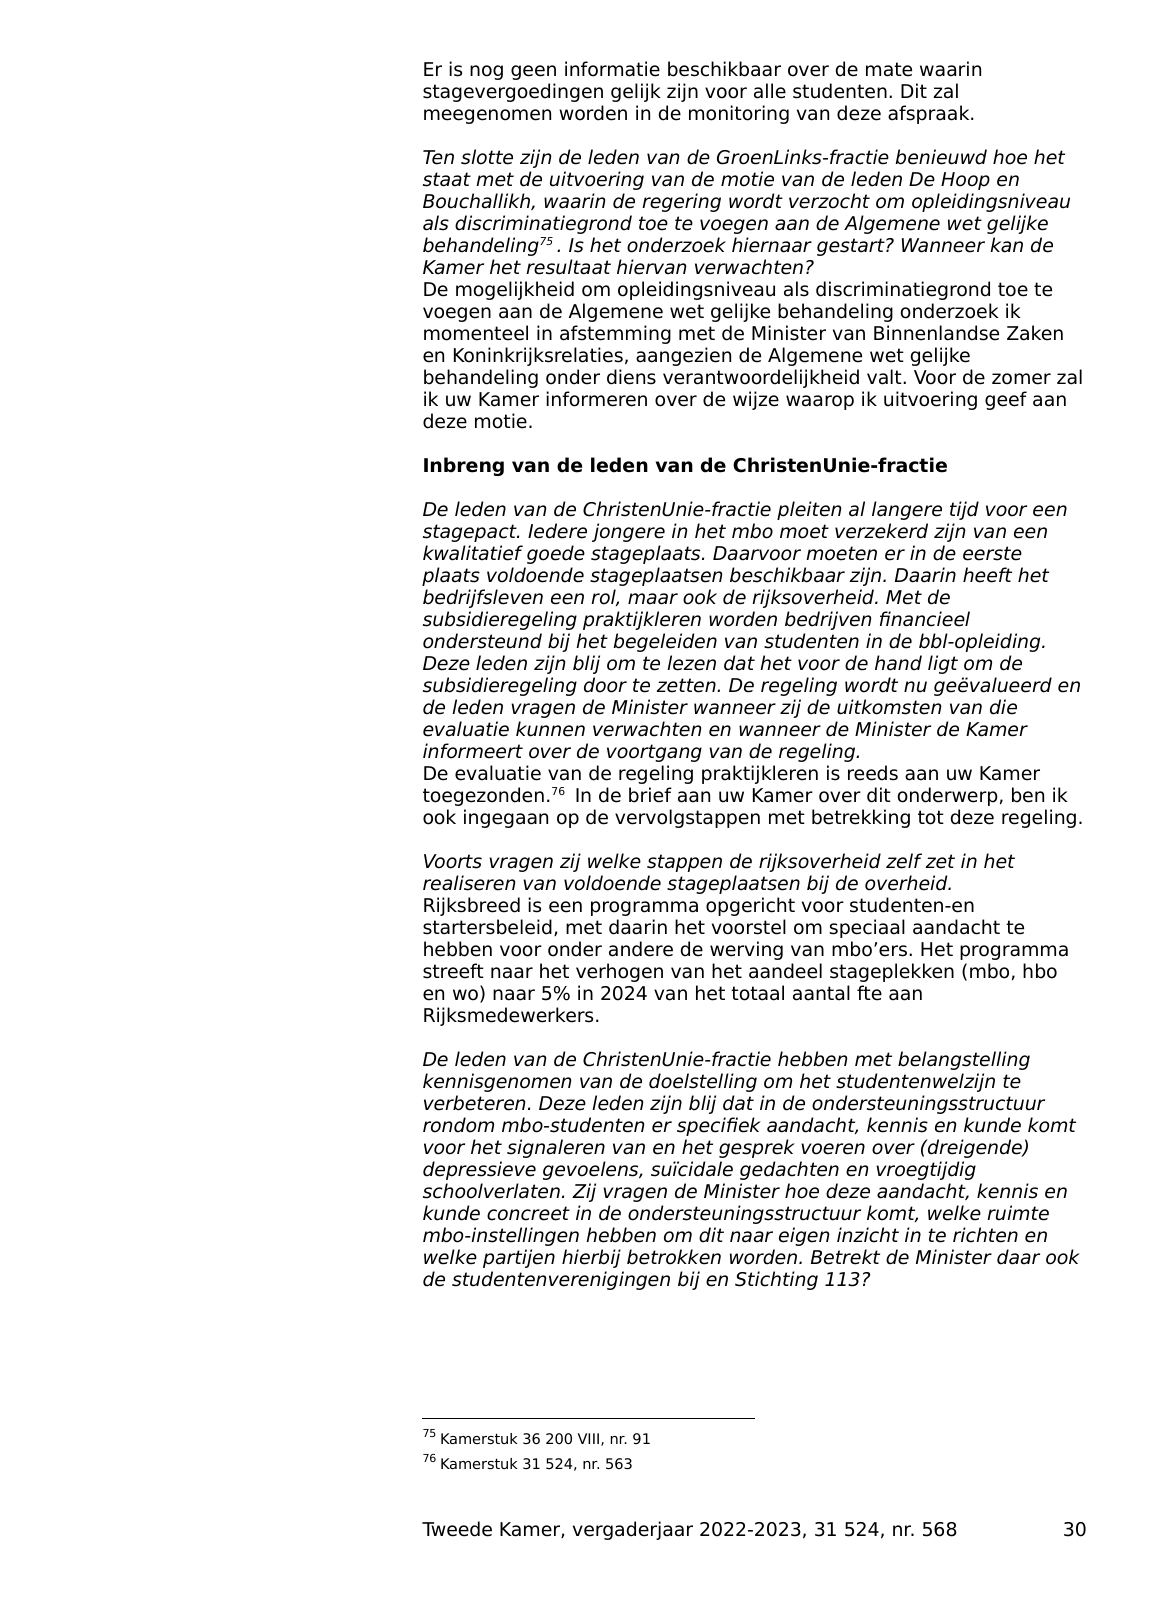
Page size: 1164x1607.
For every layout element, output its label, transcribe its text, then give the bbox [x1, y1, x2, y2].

text Ten slotte zijn de leden van de GroenLinks-fractie benieuwd hoe het staat met de uitvoering van de motie van de leden De Hoop en Bouchallikh, waarin de regering wordt verzocht om opleidingsniveau als discriminatiegrond toe te voegen aan de Algemene wet gelijke behandeling. Is het onderzoek hiernaar gestart? Wanneer kan de Kamer het resultaat hiervan verwachten? [422, 147, 1087, 279]
text Kamerstuk 31 524, nr. 563 [422, 1452, 1087, 1474]
text Kamerstuk 36 200 VIII, nr. 91 [422, 1427, 1087, 1449]
text Voorts vragen zij welke stappen de rijksoverheid zelf zet in het realiseren van voldoende stageplaatsen bij de overheid. [422, 851, 1087, 895]
text Deze leden zijn blij om te lezen dat het voor de hand ligt om de subsidieregeling door te zetten. De regeling wordt nu geëvalueerd en de leden vragen de Minister wanneer zij de uitkomsten van die evaluatie kunnen verwachten en wanneer de Minister de Kamer informeert over de voortgang van de regeling. [422, 653, 1087, 763]
text Er is nog geen informatie beschikbaar over de mate waarin stagevergoedingen gelijk zijn voor alle studenten. Dit zal meegenomen worden in de monitoring van deze afspraak. [422, 59, 1087, 125]
text De mogelijkheid om opleidingsniveau als discriminatiegrond toe te voegen aan de Algemene wet gelijke behandeling onderzoek ik momenteel in afstemming met de Minister van Binnenlandse Zaken en Koninkrijksrelaties, aangezien de Algemene wet gelijke behandeling onder diens verantwoordelijkheid valt. Voor de zomer zal ik uw Kamer informeren over de wijze waarop ik uitvoering geef aan deze motie. [422, 279, 1087, 433]
text De leden van de ChristenUnie-fractie pleiten al langere tijd voor een stagepact. Iedere jongere in het mbo moet verzekerd zijn van een kwalitatief goede stageplaats. Daarvoor moeten er in de eerste plaats voldoende stageplaatsen beschikbaar zijn. Daarin heeft het bedrijfsleven een rol, maar ook de rijksoverheid. Met de subsidieregeling praktijkleren worden bedrijven financieel ondersteund bij het begeleiden van studenten in de bbl-opleiding. [422, 499, 1087, 653]
text De evaluatie van de regeling praktijkleren is reeds aan uw Kamer toegezonden. In de brief aan uw Kamer over dit onderwerp, ben ik ook ingegaan op de vervolgstappen met betrekking tot deze regeling. [422, 763, 1087, 829]
subtitle Inbreng van de leden van de ChristenUnie-fractie [422, 455, 1087, 477]
text De leden van de ChristenUnie-fractie hebben met belangstelling kennisgenomen van de doelstelling om het studentenwelzijn te verbeteren. Deze leden zijn blij dat in de ondersteuningsstructuur rondom mbo-studenten er specifiek aandacht, kennis en kunde komt voor het signaleren van en het gesprek voeren over (dreigende) depressieve gevoelens, suïcidale gedachten en vroegtijdig schoolverlaten. Zij vragen de Minister hoe deze aandacht, kennis en kunde concreet in de ondersteuningsstructuur komt, welke ruimte mbo-instellingen hebben om dit naar eigen inzicht in te richten en welke partijen hierbij betrokken worden. Betrekt de Minister daar ook de studentenverenigingen bij en Stichting 113? [422, 1049, 1087, 1291]
text Rijksbreed is een programma opgericht voor studenten-en startersbeleid, met daarin het voorstel om speciaal aandacht te hebben voor onder andere de werving van mbo’ers. Het programma streeft naar het verhogen van het aandeel stageplekken (mbo, hbo en wo) naar 5% in 2024 van het totaal aantal fte aan Rijksmedewerkers. [422, 895, 1087, 1027]
